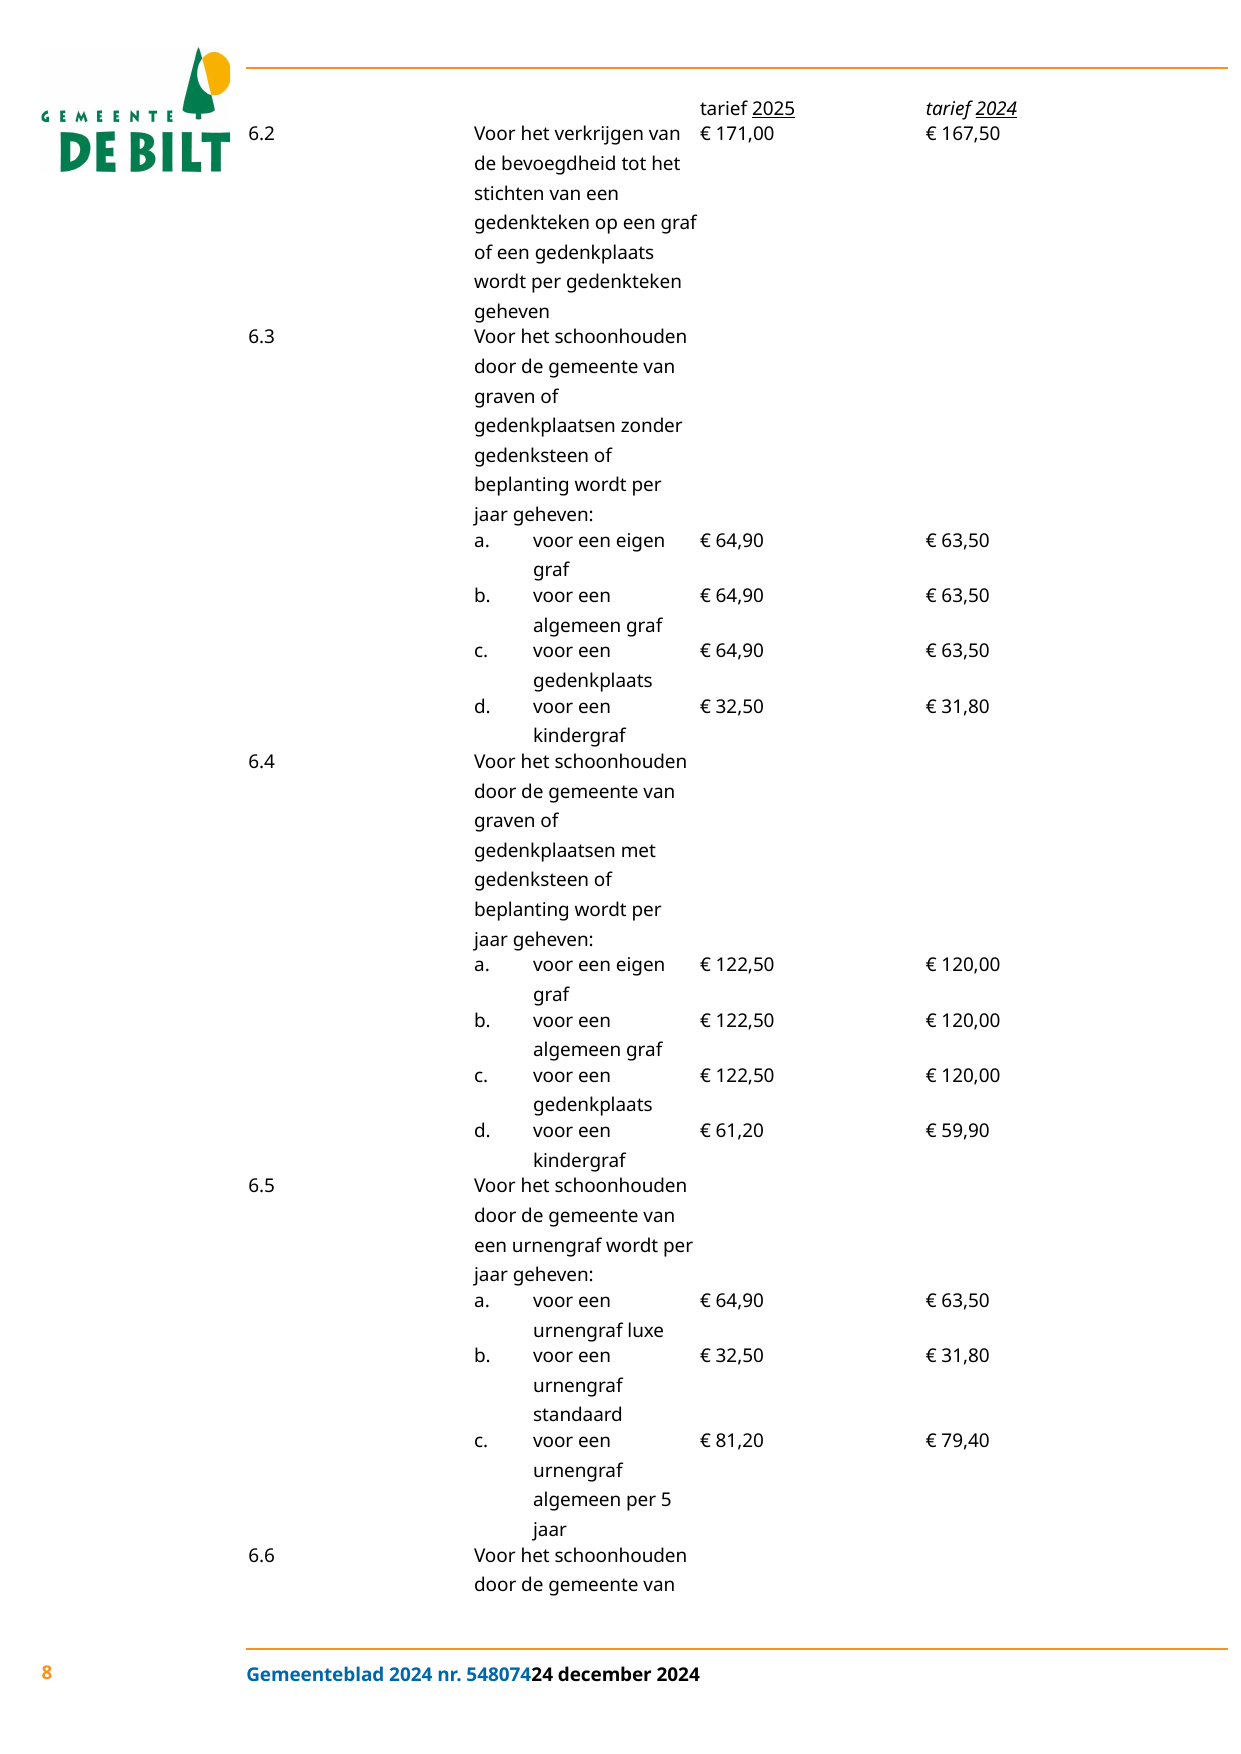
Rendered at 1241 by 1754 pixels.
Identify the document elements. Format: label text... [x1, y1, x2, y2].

table_cell [248, 527, 474, 582]
table_cell voor een eigen graf [474, 527, 700, 582]
table_cell [248, 951, 474, 1007]
table_cell Voor het verkrijgen van de bevoegdheid tot het stichten van een gedenkteken op een graf of een gedenkplaats wordt per gedenkteken geheven [474, 121, 700, 324]
table_cell [700, 748, 926, 951]
table_header [248, 95, 474, 121]
table_cell € 64,90 [700, 638, 926, 693]
table_cell Voor het schoonhouden door de gemeente van graven of gedenkplaatsen zonder gedenksteen of beplanting wordt per jaar geheven: [474, 324, 700, 527]
table_cell Voor het schoonhouden door de gemeente van een urnengraf wordt per jaar geheven: [474, 1173, 700, 1287]
table_cell [700, 1542, 926, 1597]
table_cell € 61,20 [700, 1118, 926, 1173]
table_cell € 63,50 [926, 638, 1152, 693]
table_cell voor een urnengraf standaard [474, 1343, 700, 1427]
table_cell € 64,90 [700, 582, 926, 638]
table_cell € 64,90 [700, 1287, 926, 1342]
table_cell [926, 1173, 1152, 1287]
table_cell € 63,50 [926, 582, 1152, 638]
table_cell € 120,00 [926, 951, 1152, 1007]
table_cell voor een algemeen graf [474, 582, 700, 638]
table_cell € 63,50 [926, 527, 1152, 582]
table_cell voor een gedenkplaats [474, 638, 700, 693]
table_header tarief 2025 [700, 95, 926, 121]
table_cell voor een kindergraf [474, 693, 700, 748]
table_cell [248, 1118, 474, 1173]
table_cell € 167,50 [926, 121, 1152, 324]
table_cell [926, 1542, 1152, 1597]
table_cell [248, 1287, 474, 1342]
table_cell € 120,00 [926, 1007, 1152, 1062]
table_cell € 171,00 [700, 121, 926, 324]
picture [41, 47, 231, 172]
table_cell [700, 1173, 926, 1287]
table_cell € 59,90 [926, 1118, 1152, 1173]
table_cell € 32,50 [700, 1343, 926, 1427]
table_cell 6.3 [248, 324, 474, 527]
table_cell voor een kindergraf [474, 1118, 700, 1173]
table_cell 6.5 [248, 1173, 474, 1287]
table_cell voor een gedenkplaats [474, 1062, 700, 1117]
table_cell € 122,50 [700, 951, 926, 1007]
table_cell € 32,50 [700, 693, 926, 748]
table_cell Voor het schoonhouden door de gemeente van [474, 1542, 700, 1597]
table_cell [248, 1062, 474, 1117]
table_cell € 122,50 [700, 1062, 926, 1117]
table_cell € 81,20 [700, 1428, 926, 1542]
table_header [474, 95, 700, 121]
table_cell 6.6 [248, 1542, 474, 1597]
table_cell € 79,40 [926, 1428, 1152, 1542]
table_cell [926, 324, 1152, 527]
table_header tarief 2024 [926, 95, 1152, 121]
table_cell 6.4 [248, 748, 474, 951]
table_cell [248, 582, 474, 638]
table_cell [700, 324, 926, 527]
table_cell [248, 1007, 474, 1062]
table_cell [248, 638, 474, 693]
table_cell [248, 693, 474, 748]
table_cell € 122,50 [700, 1007, 926, 1062]
table_cell € 31,80 [926, 693, 1152, 748]
table_cell voor een algemeen graf [474, 1007, 700, 1062]
table_cell € 31,80 [926, 1343, 1152, 1427]
table_cell € 63,50 [926, 1287, 1152, 1342]
table_cell € 120,00 [926, 1062, 1152, 1117]
table_cell [248, 1428, 474, 1542]
table_cell voor een urnengraf algemeen per 5 jaar [474, 1428, 700, 1542]
table_cell voor een eigen graf [474, 951, 700, 1007]
table_cell [926, 748, 1152, 951]
table_cell voor een urnengraf luxe [474, 1287, 700, 1342]
table_cell € 64,90 [700, 527, 926, 582]
table_cell Voor het schoonhouden door de gemeente van graven of gedenkplaatsen met gedenksteen of beplanting wordt per jaar geheven: [474, 748, 700, 951]
table_cell 6.2 [248, 121, 474, 324]
table_cell [248, 1343, 474, 1427]
